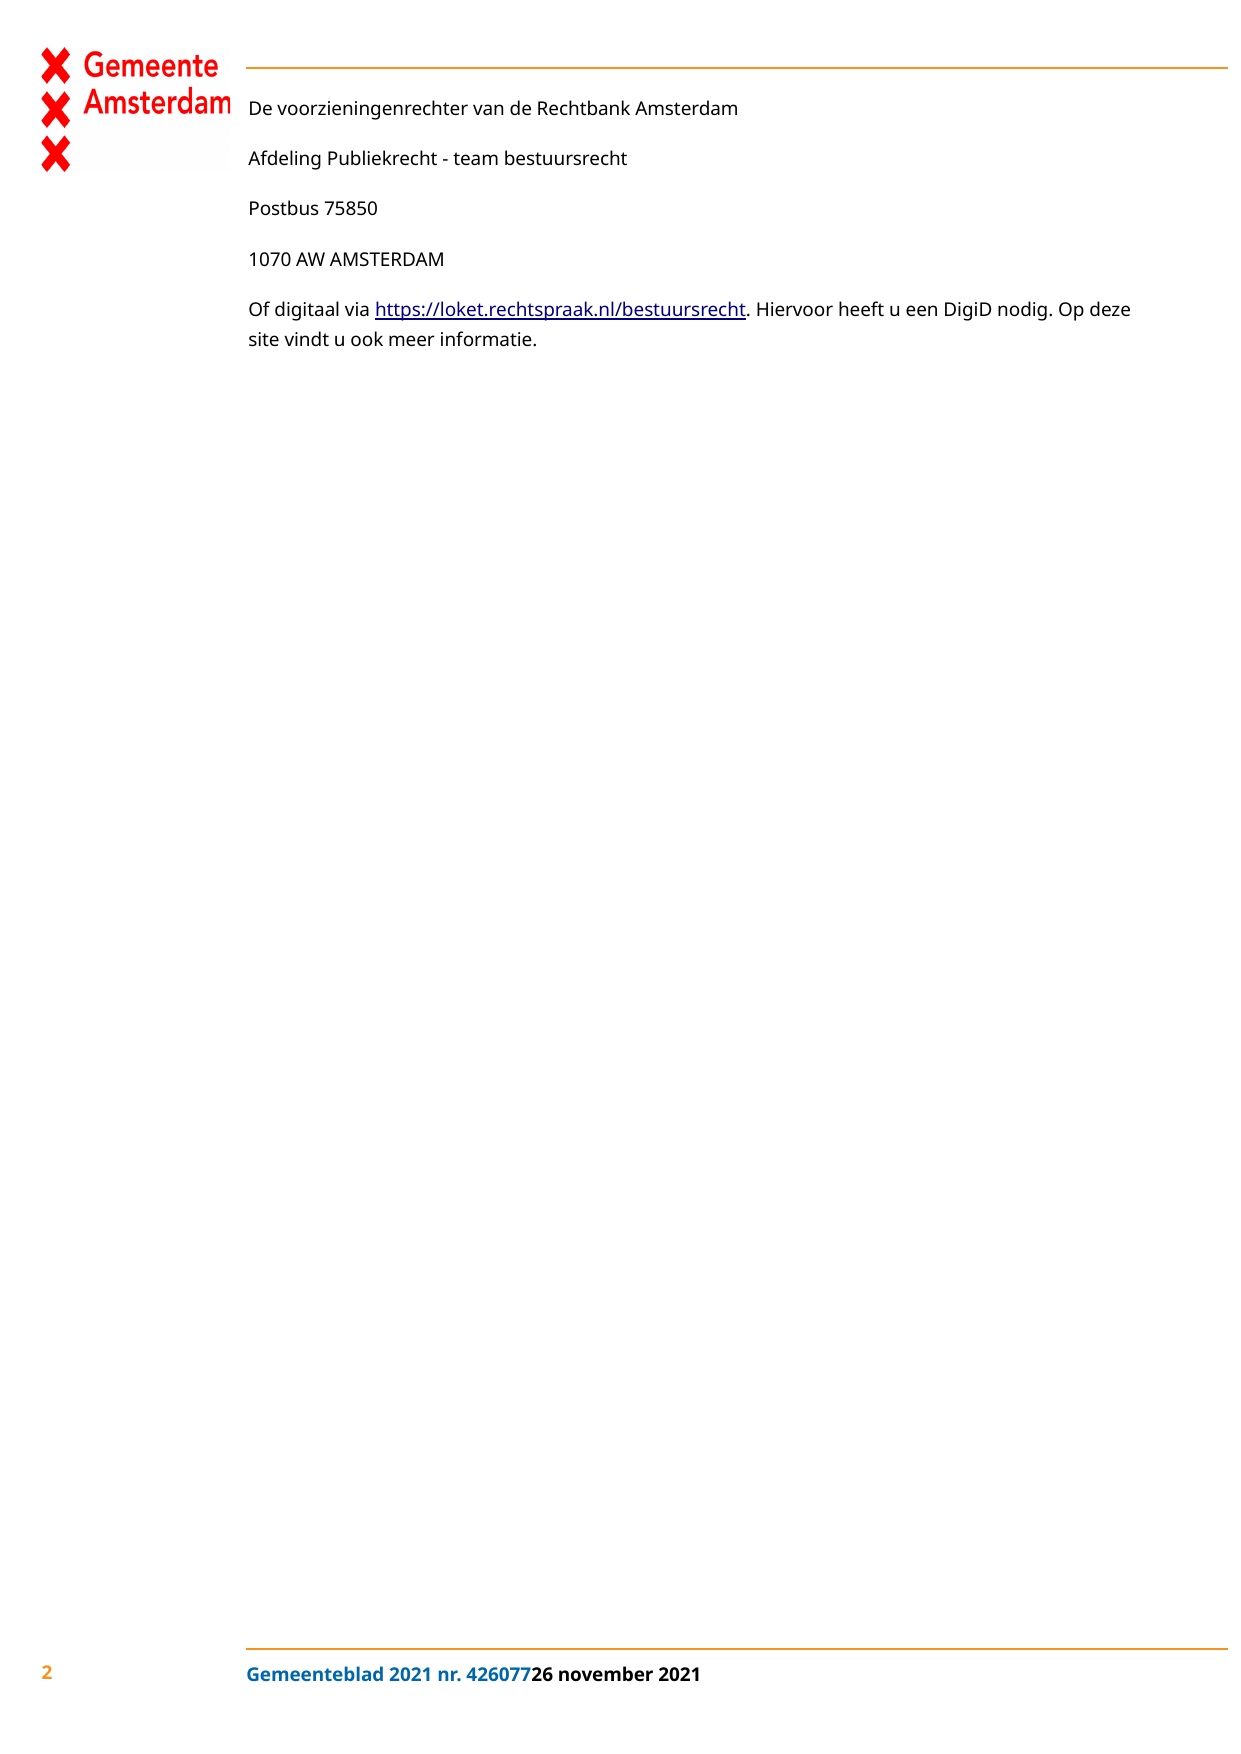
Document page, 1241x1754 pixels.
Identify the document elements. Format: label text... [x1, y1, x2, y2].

text De voorzieningenrechter van de Rechtbank Amsterdam [248, 95, 1152, 121]
text Postbus 75850 [248, 196, 1152, 221]
picture [41, 47, 231, 172]
text 1070 AW AMSTERDAM [248, 246, 1152, 272]
text Of digitaal via https://loket.rechtspraak.nl/bestuursrecht. Hiervoor heeft u een DigiD nodig. Op deze site vindt u ook meer informatie. [248, 296, 1152, 352]
text Afdeling Publiekrecht - team bestuursrecht [248, 145, 1152, 171]
